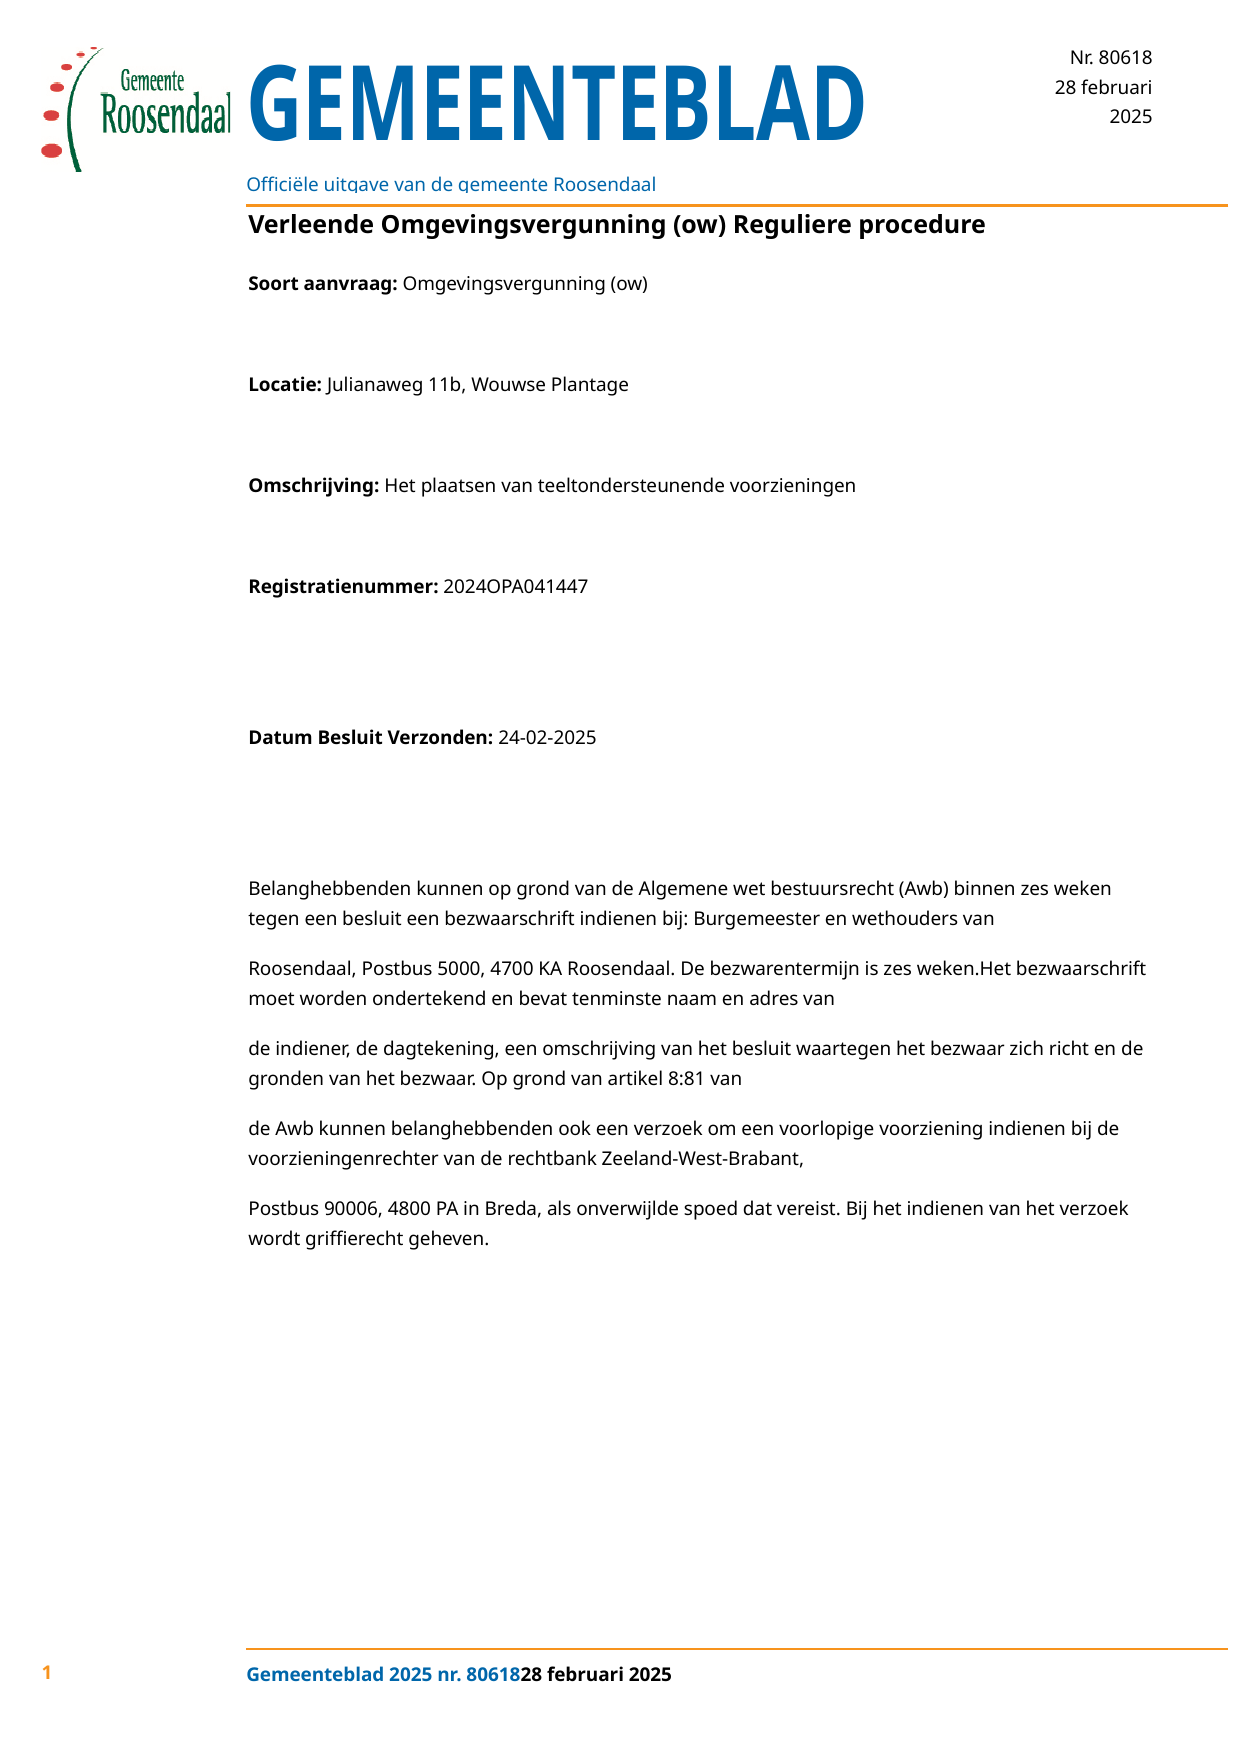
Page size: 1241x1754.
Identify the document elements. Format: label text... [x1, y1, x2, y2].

text de indiener, de dagtekening, een omschrijving van het besluit waartegen het bezwaar zich richt en de gronden van het bezwaar. Op grond van artikel 8:81 van [248, 1035, 1152, 1091]
text de Awb kunnen belanghebbenden ook een verzoek om een voorlopige voorziening indienen bij de voorzieningenrechter van de rechtbank Zeeland-West-Brabant, [248, 1115, 1152, 1171]
picture [41, 47, 231, 172]
text Verleende Omgevingsvergunning (ow) Reguliere procedure [248, 207, 1152, 241]
text Locatie: Julianaweg 11b, Wouwse Plantage [248, 371, 1152, 397]
text Postbus 90006, 4800 PA in Breda, als onverwijlde spoed dat vereist. Bij het indienen van het verzoek wordt griffierecht geheven. [248, 1195, 1152, 1251]
text Roosendaal, Postbus 5000, 4700 KA Roosendaal. De bezwarentermijn is zes weken.Het bezwaarschrift moet worden ondertekend en bevat tenminste naam en adres van [248, 955, 1152, 1011]
text Registratienummer: 2024OPA041447 [248, 573, 1152, 598]
text Belanghebbenden kunnen op grond van de Algemene wet bestuursrecht (Awb) binnen zes weken tegen een besluit een bezwaarschrift indienen bij: Burgemeester en wethouders van [248, 875, 1152, 931]
text Datum Besluit Verzonden: 24-02-2025 [248, 724, 1152, 750]
text Soort aanvraag: Omgevingsvergunning (ow) [248, 270, 1152, 296]
text Omschrijving: Het plaatsen van teeltondersteunende voorzieningen [248, 472, 1152, 498]
